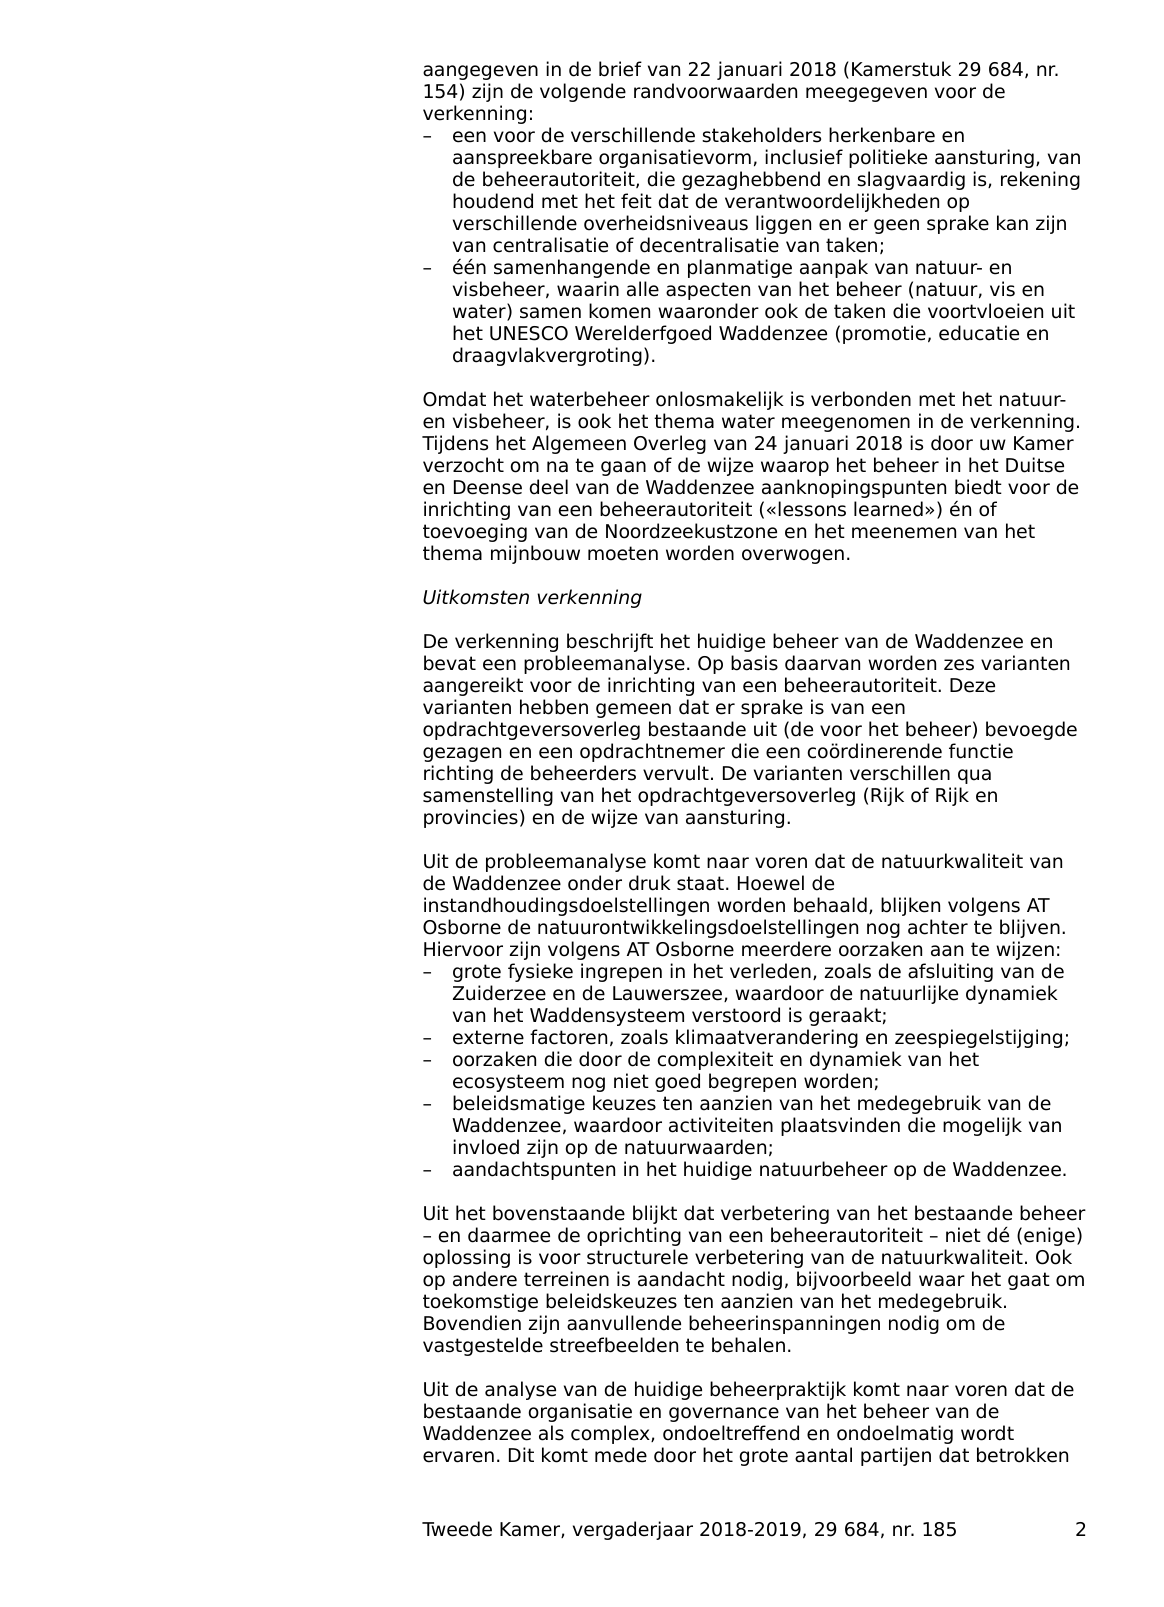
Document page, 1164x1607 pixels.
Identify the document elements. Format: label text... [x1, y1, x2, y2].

text Uit het bovenstaande blijkt dat verbetering van het bestaande beheer – en daarmee de oprichting van een beheerautoriteit – niet dé (enige) oplossing is voor structurele verbetering van de natuurkwaliteit. Ook op andere terreinen is aandacht nodig, bijvoorbeeld waar het gaat om toekomstige beleidskeuzes ten aanzien van het medegebruik. Bovendien zijn aanvullende beheerinspanningen nodig om de vastgestelde streefbeelden te behalen. [422, 1203, 1087, 1357]
text – externe factoren, zoals klimaatverandering en zeespiegelstijging; [422, 1027, 1087, 1049]
text De verkenning beschrijft het huidige beheer van de Waddenzee en bevat een probleemanalyse. Op basis daarvan worden zes varianten aangereikt voor de inrichting van een beheerautoriteit. Deze varianten hebben gemeen dat er sprake is van een opdrachtgeversoverleg bestaande uit (de voor het beheer) bevoegde gezagen en een opdrachtnemer die een coördinerende functie richting de beheerders vervult. De varianten verschillen qua samenstelling van het opdrachtgeversoverleg (Rijk of Rijk en provincies) en de wijze van aansturing. [422, 631, 1087, 829]
subtitle Uitkomsten verkenning [422, 587, 1087, 609]
text – één samenhangende en planmatige aanpak van natuur- en visbeheer, waarin alle aspecten van het beheer (natuur, vis en water) samen komen waaronder ook de taken die voortvloeien uit het UNESCO Werelderfgoed Waddenzee (promotie, educatie en draagvlakvergroting). [422, 257, 1087, 367]
text Omdat het waterbeheer onlosmakelijk is verbonden met het natuur- en visbeheer, is ook het thema water meegenomen in de verkenning. Tijdens het Algemeen Overleg van 24 januari 2018 is door uw Kamer verzocht om na te gaan of de wijze waarop het beheer in het Duitse en Deense deel van de Waddenzee aanknopingspunten biedt voor de inrichting van een beheerautoriteit («lessons learned») én of toevoeging van de Noordzeekustzone en het meenemen van het thema mijnbouw moeten worden overwogen. [422, 389, 1087, 565]
text – aandachtspunten in het huidige natuurbeheer op de Waddenzee. [422, 1159, 1087, 1181]
text aangegeven in de brief van 22 januari 2018 (Kamerstuk 29 684, nr. 154) zijn de volgende randvoorwaarden meegegeven voor de verkenning: [422, 59, 1087, 125]
text – grote fysieke ingrepen in het verleden, zoals de afsluiting van de Zuiderzee en de Lauwerszee, waardoor de natuurlijke dynamiek van het Waddensysteem verstoord is geraakt; [422, 961, 1087, 1027]
text – een voor de verschillende stakeholders herkenbare en aanspreekbare organisatievorm, inclusief politieke aansturing, van de beheerautoriteit, die gezaghebbend en slagvaardig is, rekening houdend met het feit dat de verantwoordelijkheden op verschillende overheidsniveaus liggen en er geen sprake kan zijn van centralisatie of decentralisatie van taken; [422, 125, 1087, 257]
text – oorzaken die door de complexiteit en dynamiek van het ecosysteem nog niet goed begrepen worden; [422, 1049, 1087, 1093]
text Uit de probleemanalyse komt naar voren dat de natuurkwaliteit van de Waddenzee onder druk staat. Hoewel de instandhoudingsdoelstellingen worden behaald, blijken volgens AT Osborne de natuurontwikkelingsdoelstellingen nog achter te blijven. Hiervoor zijn volgens AT Osborne meerdere oorzaken aan te wijzen: [422, 851, 1087, 961]
text – beleidsmatige keuzes ten aanzien van het medegebruik van de Waddenzee, waardoor activiteiten plaatsvinden die mogelijk van invloed zijn op de natuurwaarden; [422, 1093, 1087, 1159]
text Uit de analyse van de huidige beheerpraktijk komt naar voren dat de bestaande organisatie en governance van het beheer van de Waddenzee als complex, ondoeltreffend en ondoelmatig wordt ervaren. Dit komt mede door het grote aantal partijen dat betrokken [422, 1379, 1087, 1467]
